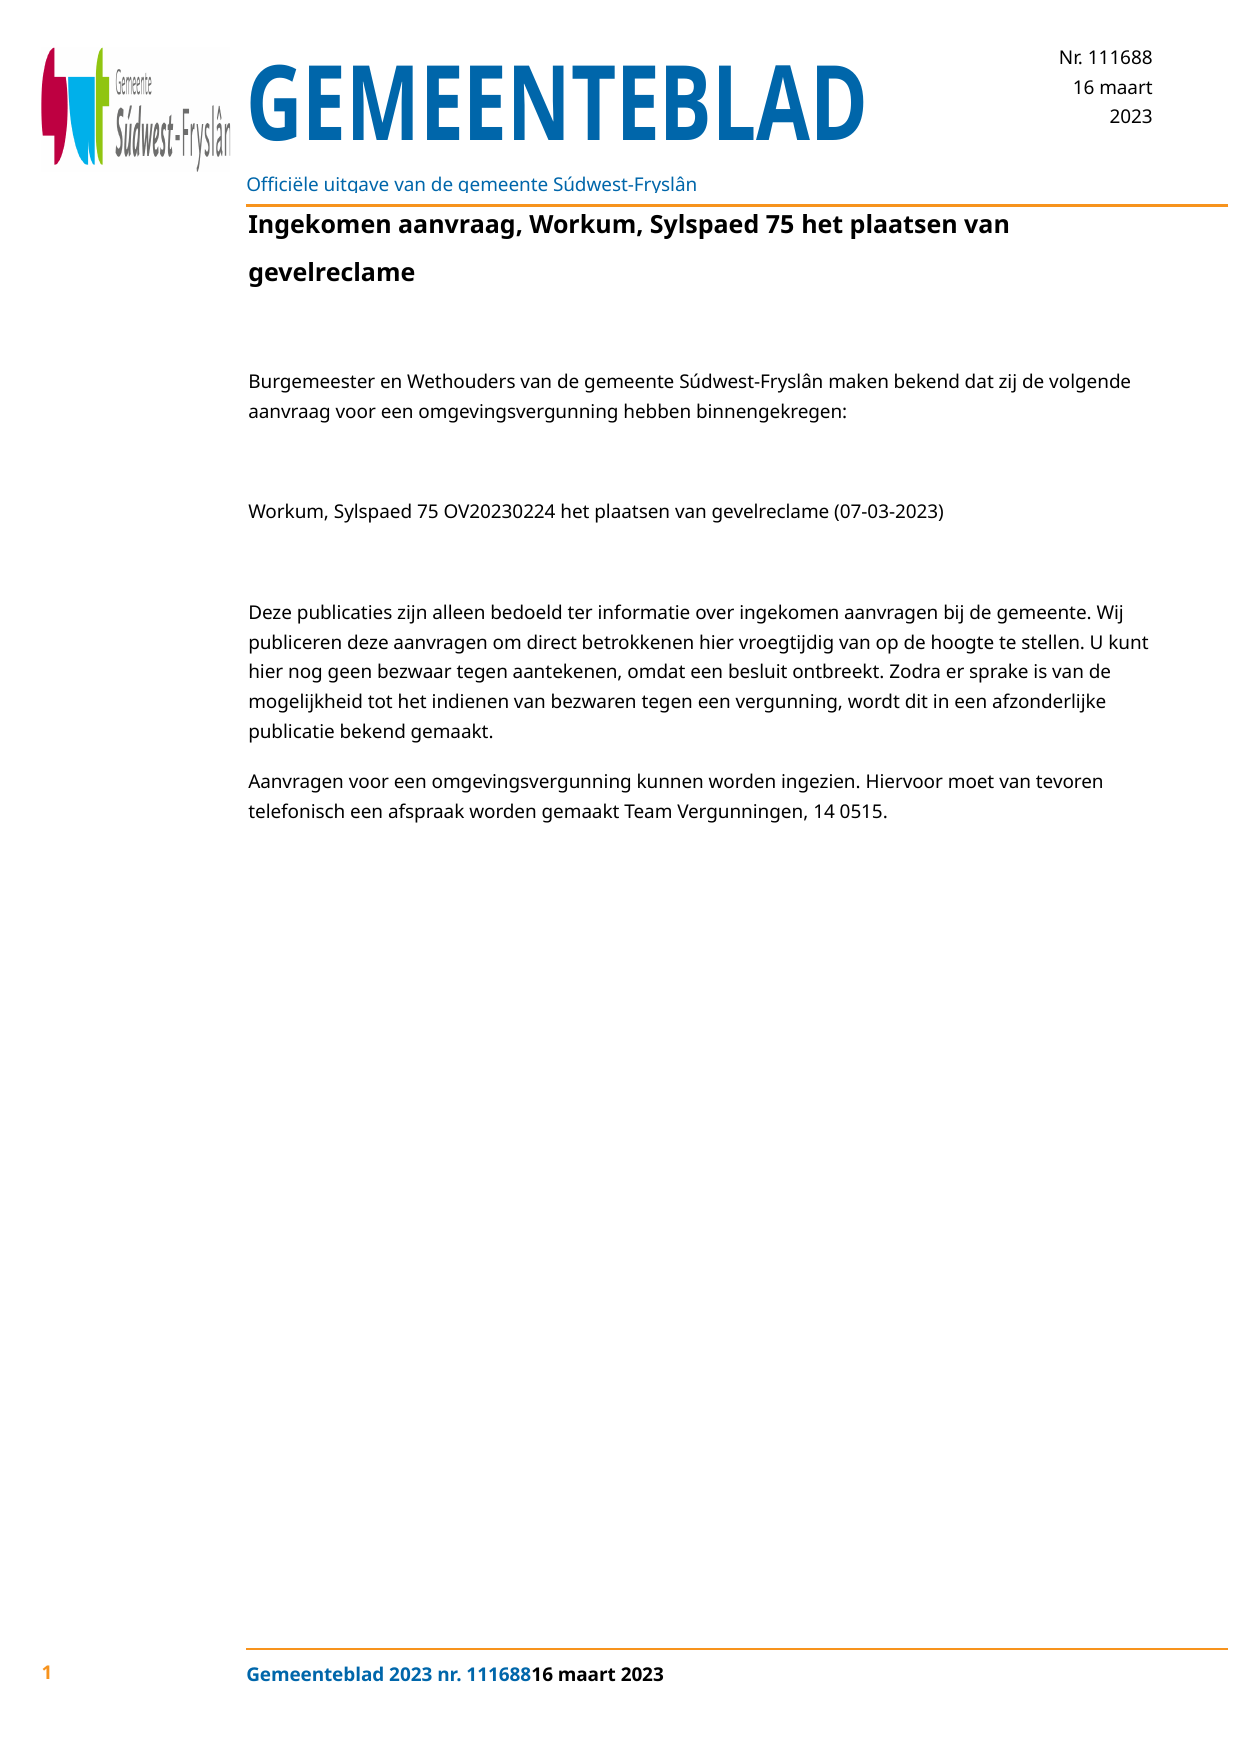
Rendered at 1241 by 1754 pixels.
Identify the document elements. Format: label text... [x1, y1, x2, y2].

text Workum, Sylspaed 75 OV20230224 het plaatsen van gevelreclame (07-03-2023) [248, 499, 1152, 524]
picture [41, 47, 231, 172]
text Ingekomen aanvraag, Workum, Sylspaed 75 het plaatsen van gevelreclame [248, 207, 1152, 288]
text Burgemeester en Wethouders van de gemeente Súdwest-Fryslân maken bekend dat zij de volgende aanvraag voor een omgevingsvergunning hebben binnengekregen: [248, 368, 1152, 424]
text Deze publicaties zijn alleen bedoeld ter informatie over ingekomen aanvragen bij de gemeente. Wij publiceren deze aanvragen om direct betrokkenen hier vroegtijdig van op de hoogte te stellen. U kunt hier nog geen bezwaar tegen aantekenen, omdat een besluit ontbreekt. Zodra er sprake is van de mogelijkheid tot het indienen van bezwaren tegen een vergunning, wordt dit in een afzonderlijke publicatie bekend gemaakt. [248, 599, 1152, 744]
text Aanvragen voor een omgevingsvergunning kunnen worden ingezien. Hiervoor moet van tevoren telefonisch een afspraak worden gemaakt Team Vergunningen, 14 0515. [248, 768, 1152, 824]
